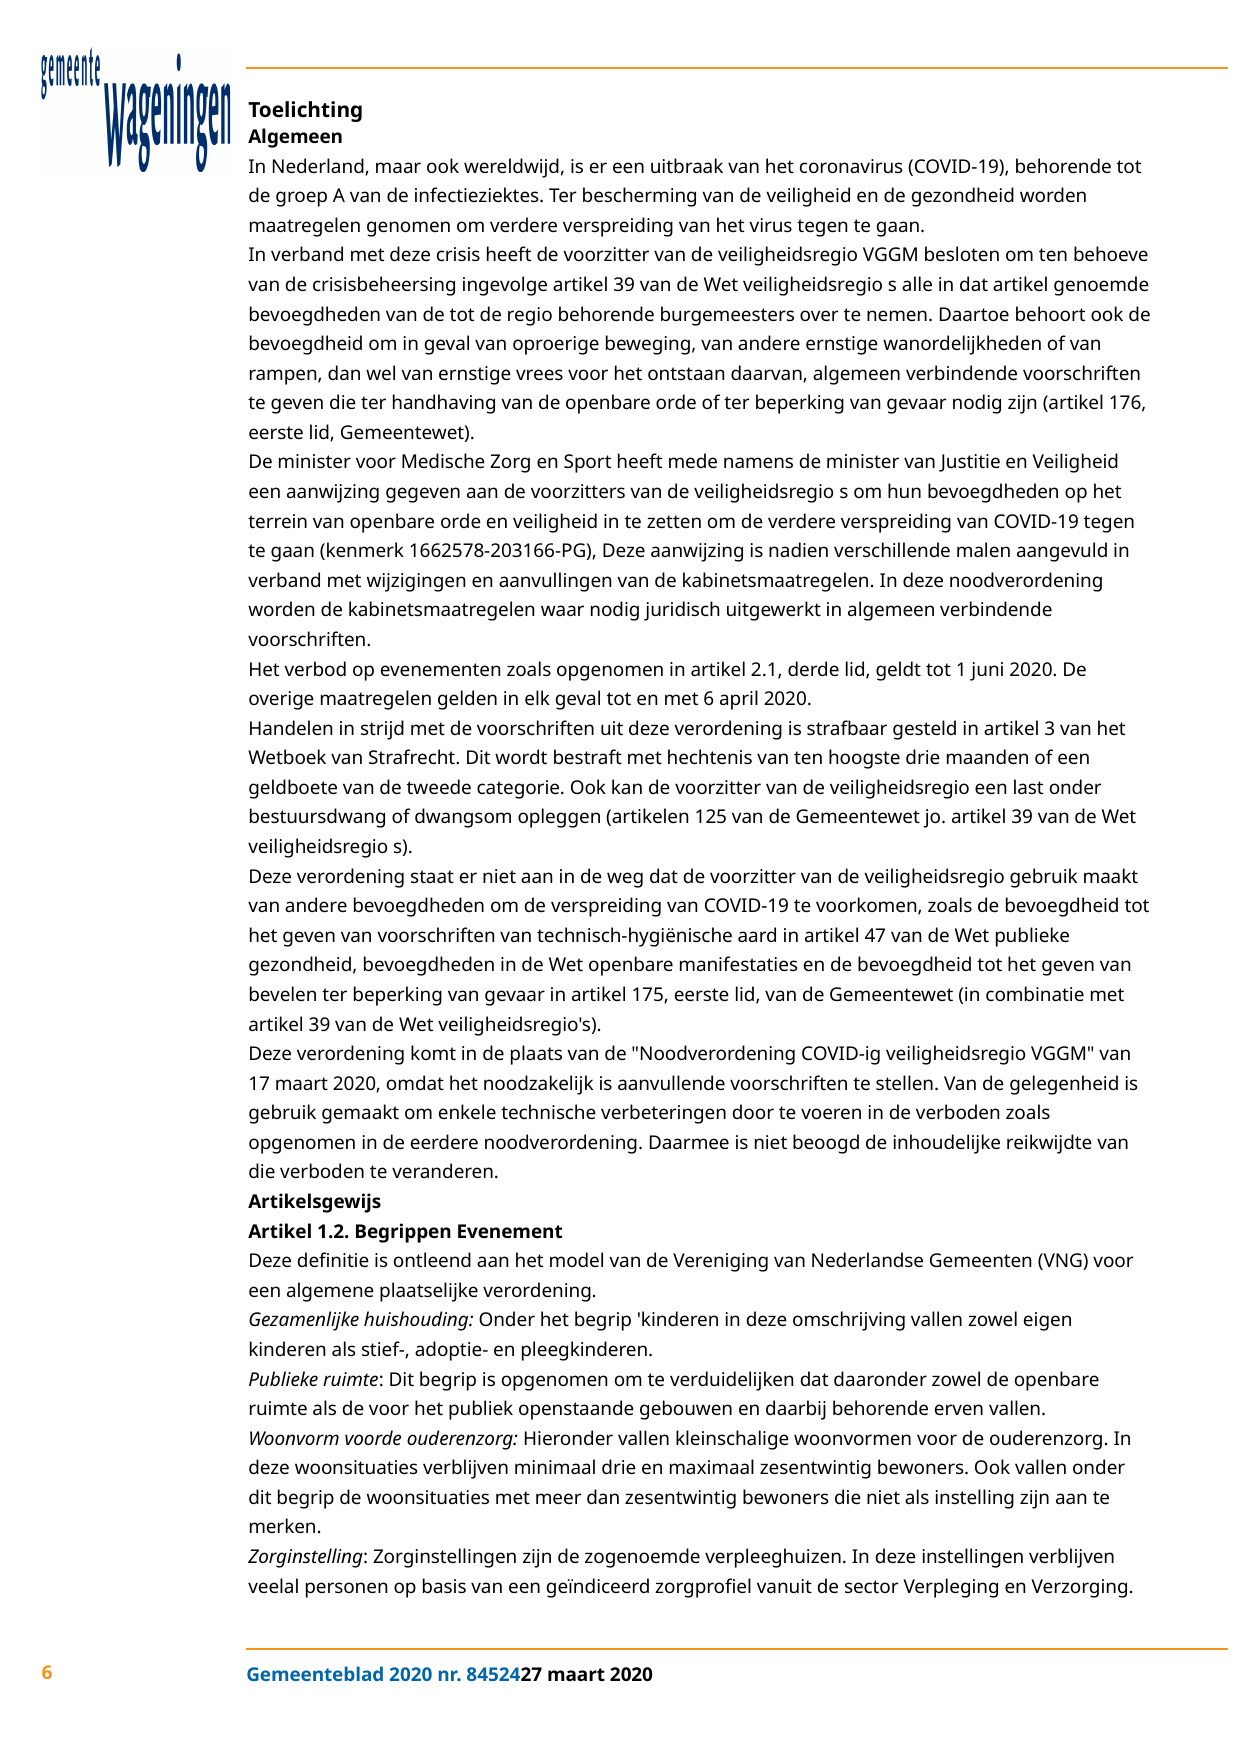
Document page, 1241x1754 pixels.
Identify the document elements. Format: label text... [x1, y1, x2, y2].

text Artikel 1.2. Begrippen Evenement [248, 1218, 1152, 1244]
text Woonvorm voorde ouderenzorg: Hieronder vallen kleinschalige woonvormen voor de ouderenzorg. In deze woonsituaties verblijven minimaal drie en maximaal zesentwintig bewoners. Ook vallen onder dit begrip de woonsituaties met meer dan zesentwintig bewoners die niet als instelling zijn aan te merken. [248, 1425, 1152, 1539]
text Artikelsgewijs [248, 1188, 1152, 1214]
text Algemeen [248, 123, 1152, 149]
text Deze verordening komt in de plaats van de "Noodverordening COVID-ig veiligheidsregio VGGM" van 17 maart 2020, omdat het noodzakelijk is aanvullende voorschriften te stellen. Van de gelegenheid is gebruik gemaakt om enkele technische verbeteringen door te voeren in de verboden zoals opgenomen in de eerdere noodverordening. Daarmee is niet beoogd de inhoudelijke reikwijdte van die verboden te veranderen. [248, 1040, 1152, 1184]
text Het verbod op evenementen zoals opgenomen in artikel 2.1, derde lid, geldt tot 1 juni 2020. De overige maatregelen gelden in elk geval tot en met 6 april 2020. [248, 656, 1152, 711]
text Zorginstelling: Zorginstellingen zijn de zogenoemde verpleeghuizen. In deze instellingen verblijven veelal personen op basis van een geïndiceerd zorgprofiel vanuit de sector Verpleging en Verzorging. [248, 1543, 1152, 1599]
text Gezamenlijke huishouding: Onder het begrip 'kinderen in deze omschrijving vallen zowel eigen kinderen als stief-, adoptie- en pleegkinderen. [248, 1307, 1152, 1362]
text In verband met deze crisis heeft de voorzitter van de veiligheidsregio VGGM besloten om ten behoeve van de crisisbeheersing ingevolge artikel 39 van de Wet veiligheidsregio s alle in dat artikel genoemde bevoegdheden van de tot de regio behorende burgemeesters over te nemen. Daartoe behoort ook de bevoegdheid om in geval van oproerige beweging, van andere ernstige wanordelijkheden of van rampen, dan wel van ernstige vrees voor het ontstaan daarvan, algemeen verbindende voorschriften te geven die ter handhaving van de openbare orde of ter beperking van gevaar nodig zijn (artikel 176, eerste lid, Gemeentewet). [248, 242, 1152, 445]
text De minister voor Medische Zorg en Sport heeft mede namens de minister van Justitie en Veiligheid een aanwijzing gegeven aan de voorzitters van de veiligheidsregio s om hun bevoegdheden op het terrein van openbare orde en veiligheid in te zetten om de verdere verspreiding van COVID-19 tegen te gaan (kenmerk 1662578-203166-PG), Deze aanwijzing is nadien verschillende malen aangevuld in verband met wijzigingen en aanvullingen van de kabinetsmaatregelen. In deze noodverordening worden de kabinetsmaatregelen waar nodig juridisch uitgewerkt in algemeen verbindende voorschriften. [248, 449, 1152, 652]
text Publieke ruimte: Dit begrip is opgenomen om te verduidelijken dat daaronder zowel de openbare ruimte als de voor het publiek openstaande gebouwen en daarbij behorende erven vallen. [248, 1366, 1152, 1421]
text Toelichting [248, 95, 1152, 123]
picture [41, 47, 231, 172]
text Handelen in strijd met de voorschriften uit deze verordening is strafbaar gesteld in artikel 3 van het Wetboek van Strafrecht. Dit wordt bestraft met hechtenis van ten hoogste drie maanden of een geldboete van de tweede categorie. Ook kan de voorzitter van de veiligheidsregio een last onder bestuursdwang of dwangsom opleggen (artikelen 125 van de Gemeentewet jo. artikel 39 van de Wet veiligheidsregio s). [248, 715, 1152, 859]
text Deze definitie is ontleend aan het model van de Vereniging van Nederlandse Gemeenten (VNG) voor een algemene plaatselijke verordening. [248, 1247, 1152, 1303]
text Deze verordening staat er niet aan in de weg dat de voorzitter van de veiligheidsregio gebruik maakt van andere bevoegdheden om de verspreiding van COVID-19 te voorkomen, zoals de bevoegdheid tot het geven van voorschriften van technisch-hygiënische aard in artikel 47 van de Wet publieke gezondheid, bevoegdheden in de Wet openbare manifestaties en de bevoegdheid tot het geven van bevelen ter beperking van gevaar in artikel 175, eerste lid, van de Gemeentewet (in combinatie met artikel 39 van de Wet veiligheidsregio's). [248, 863, 1152, 1037]
text In Nederland, maar ook wereldwijd, is er een uitbraak van het coronavirus (COVID-19), behorende tot de groep A van de infectieziektes. Ter bescherming van de veiligheid en de gezondheid worden maatregelen genomen om verdere verspreiding van het virus tegen te gaan. [248, 153, 1152, 238]
